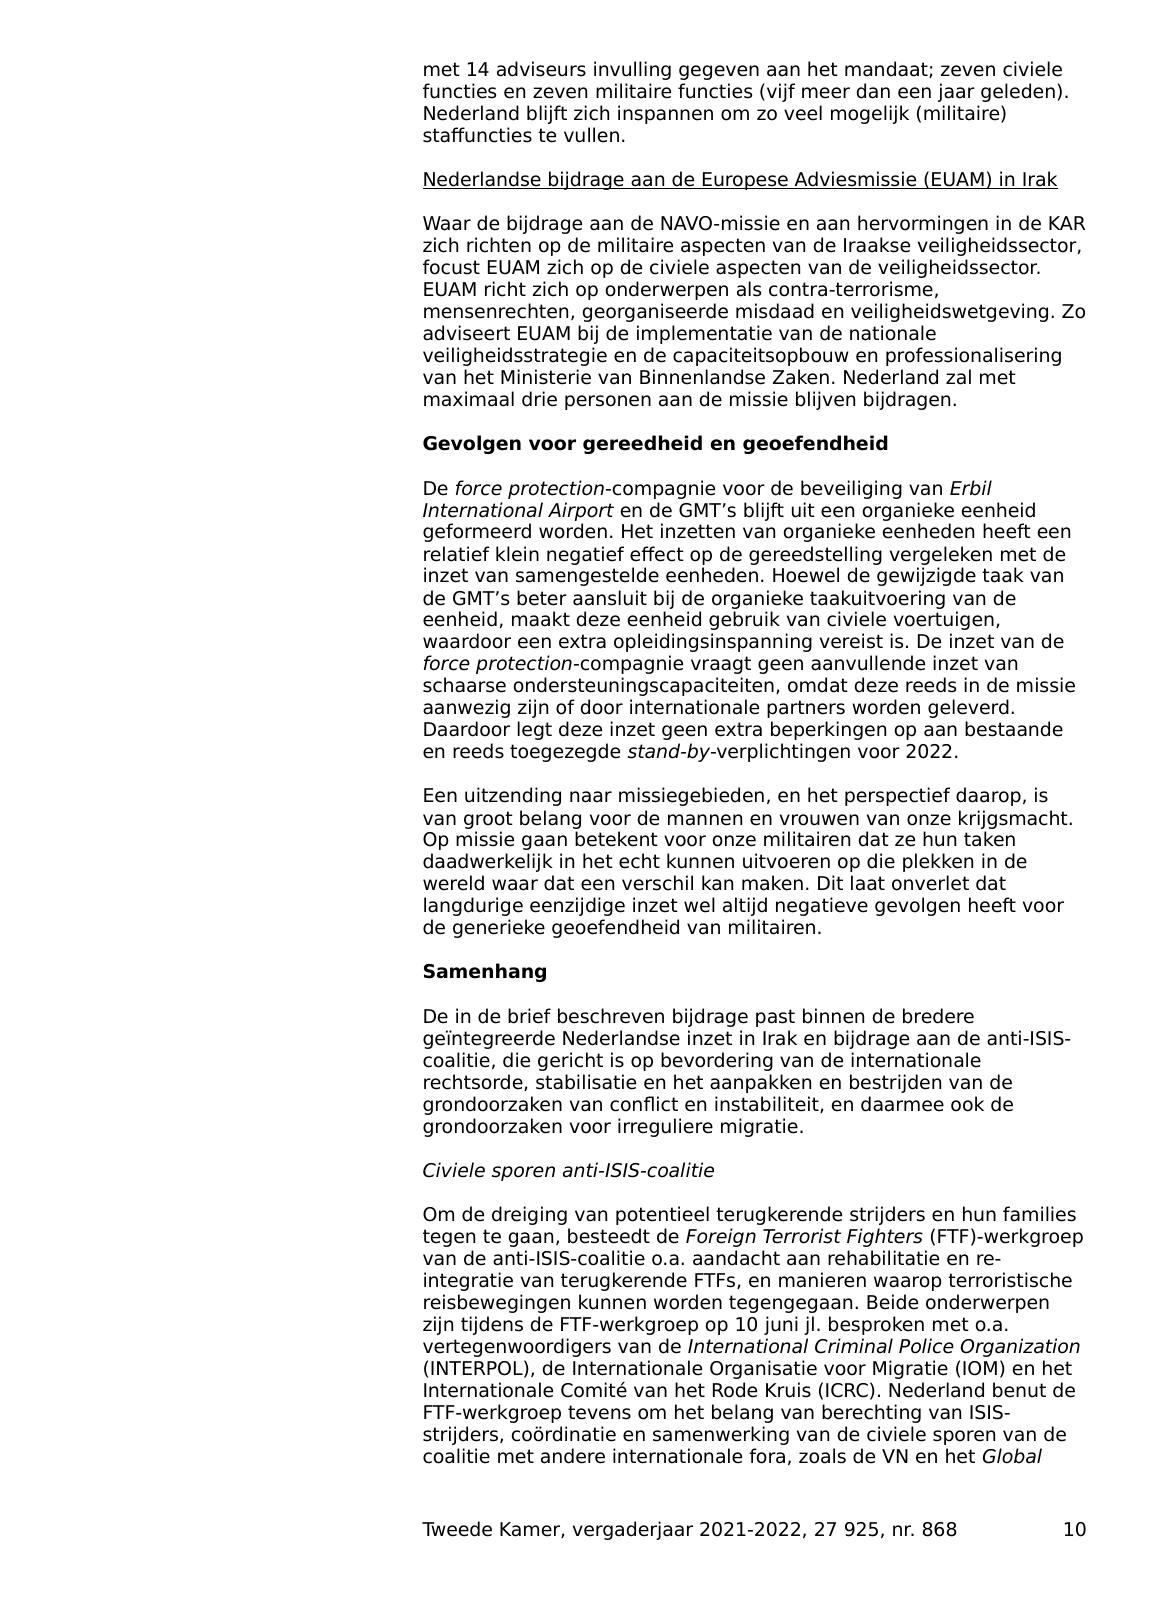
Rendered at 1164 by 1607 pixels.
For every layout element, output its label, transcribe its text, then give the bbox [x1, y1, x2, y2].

subtitle Civiele sporen anti-ISIS-coalitie [422, 1160, 1087, 1182]
subtitle Nederlandse bijdrage aan de Europese Adviesmissie (EUAM) in Irak [422, 169, 1087, 191]
text met 14 adviseurs invulling gegeven aan het mandaat; zeven civiele functies en zeven militaire functies (vijf meer dan een jaar geleden). Nederland blijft zich inspannen om zo veel mogelijk (militaire) staffuncties te vullen. [422, 59, 1087, 147]
text De force protection-compagnie voor de beveiliging van Erbil International Airport en de GMT’s blijft uit een organieke eenheid geformeerd worden. Het inzetten van organieke eenheden heeft een relatief klein negatief effect op de gereedstelling vergeleken met de inzet van samengestelde eenheden. Hoewel de gewijzigde taak van de GMT’s beter aansluit bij de organieke taakuitvoering van de eenheid, maakt deze eenheid gebruik van civiele voertuigen, waardoor een extra opleidingsinspanning vereist is. De inzet van de force protection-compagnie vraagt geen aanvullende inzet van schaarse ondersteuningscapaciteiten, omdat deze reeds in de missie aanwezig zijn of door internationale partners worden geleverd. Daardoor legt deze inzet geen extra beperkingen op aan bestaande en reeds toegezegde stand-by-verplichtingen voor 2022. [422, 477, 1087, 763]
text De in de brief beschreven bijdrage past binnen de bredere geïntegreerde Nederlandse inzet in Irak en bijdrage aan de anti-ISIS-coalitie, die gericht is op bevordering van de internationale rechtsorde, stabilisatie en het aanpakken en bestrijden van de grondoorzaken van conflict en instabiliteit, en daarmee ook de grondoorzaken voor irreguliere migratie. [422, 1006, 1087, 1137]
text Waar de bijdrage aan de NAVO-missie en aan hervormingen in de KAR zich richten op de militaire aspecten van de Iraakse veiligheidssector, focust EUAM zich op de civiele aspecten van de veiligheidssector. EUAM richt zich op onderwerpen als contra-terrorisme, mensenrechten, georganiseerde misdaad en veiligheidswetgeving. Zo adviseert EUAM bij de implementatie van de nationale veiligheidsstrategie en de capaciteitsopbouw en professionalisering van het Ministerie van Binnenlandse Zaken. Nederland zal met maximaal drie personen aan de missie blijven bijdragen. [422, 213, 1087, 411]
text Een uitzending naar missiegebieden, en het perspectief daarop, is van groot belang voor de mannen en vrouwen van onze krijgsmacht. Op missie gaan betekent voor onze militairen dat ze hun taken daadwerkelijk in het echt kunnen uitvoeren op die plekken in de wereld waar dat een verschil kan maken. Dit laat onverlet dat langdurige eenzijdige inzet wel altijd negatieve gevolgen heeft voor de generieke geoefendheid van militairen. [422, 785, 1087, 939]
subtitle Gevolgen voor gereedheid en geoefendheid [422, 433, 1087, 455]
text Om de dreiging van potentieel terugkerende strijders en hun families tegen te gaan, besteedt de Foreign Terrorist Fighters (FTF)-werkgroep van de anti-ISIS-coalitie o.a. aandacht aan rehabilitatie en re-integratie van terugkerende FTFs, en manieren waarop terroristische reisbewegingen kunnen worden tegengegaan. Beide onderwerpen zijn tijdens de FTF-werkgroep op 10 juni jl. besproken met o.a. vertegenwoordigers van de International Criminal Police Organization (INTERPOL), de Internationale Organisatie voor Migratie (IOM) en het Internationale Comité van het Rode Kruis (ICRC). Nederland benut de FTF-werkgroep tevens om het belang van berechting van ISIS-strijders, coördinatie en samenwerking van de civiele sporen van de coalitie met andere internationale fora, zoals de VN en het Global [422, 1204, 1087, 1468]
subtitle Samenhang [422, 961, 1087, 983]
